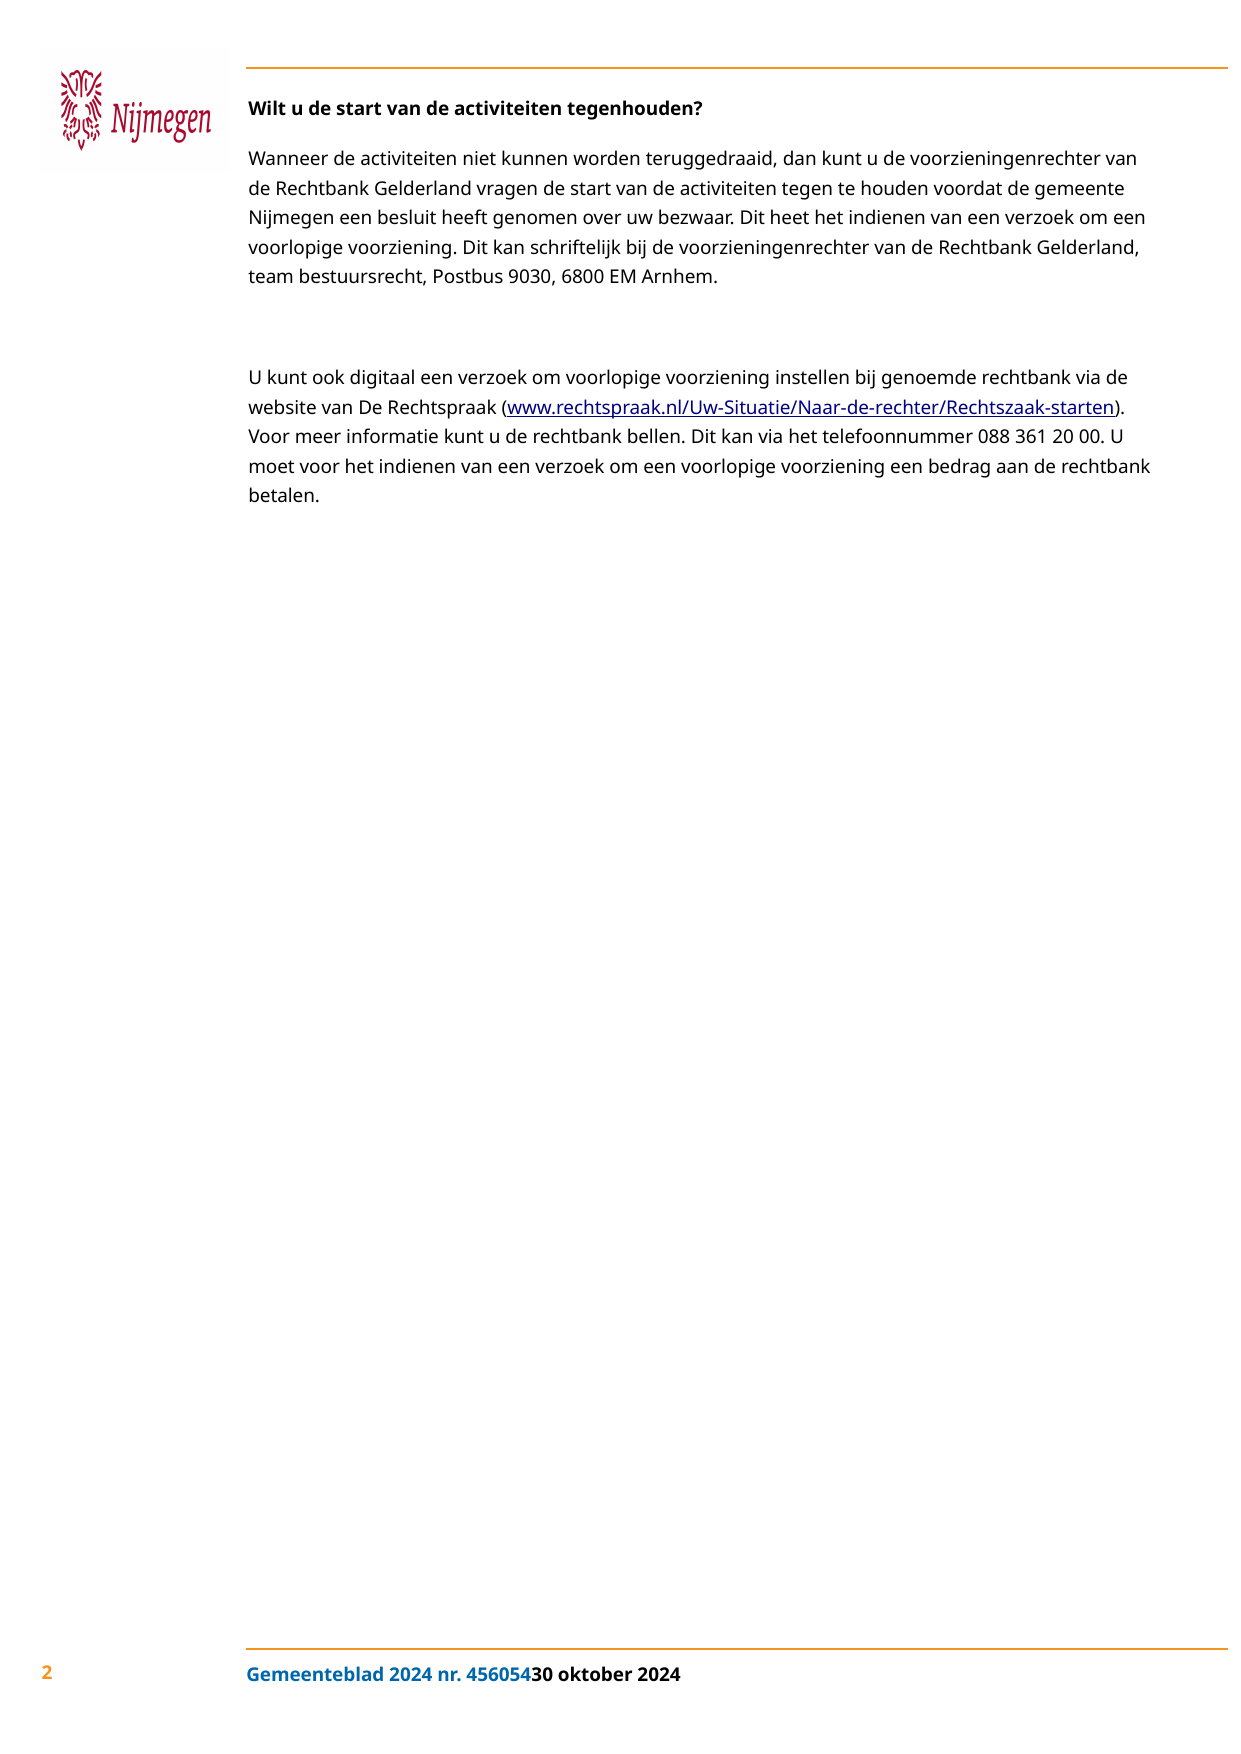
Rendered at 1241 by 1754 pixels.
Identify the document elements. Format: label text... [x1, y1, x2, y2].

text U kunt ook digitaal een verzoek om voorlopige voorziening instellen bij genoemde rechtbank via de website van De Rechtspraak (www.rechtspraak.nl/Uw-Situatie/Naar-de-rechter/Rechtszaak-starten). Voor meer informatie kunt u de rechtbank bellen. Dit kan via het telefoonnummer 088 361 20 00. U moet voor het indienen van een verzoek om een voorlopige voorziening een bedrag aan de rechtbank betalen. [248, 364, 1152, 508]
text Wanneer de activiteiten niet kunnen worden teruggedraaid, dan kunt u de voorzieningenrechter van de Rechtbank Gelderland vragen de start van de activiteiten tegen te houden voordat de gemeente Nijmegen een besluit heeft genomen over uw bezwaar. Dit heet het indienen van een verzoek om een voorlopige voorziening. Dit kan schriftelijk bij de voorzieningenrechter van de Rechtbank Gelderland, team bestuursrecht, Postbus 9030, 6800 EM Arnhem. [248, 145, 1152, 289]
picture [41, 47, 231, 172]
text Wilt u de start van de activiteiten tegenhouden? [248, 95, 1152, 121]
